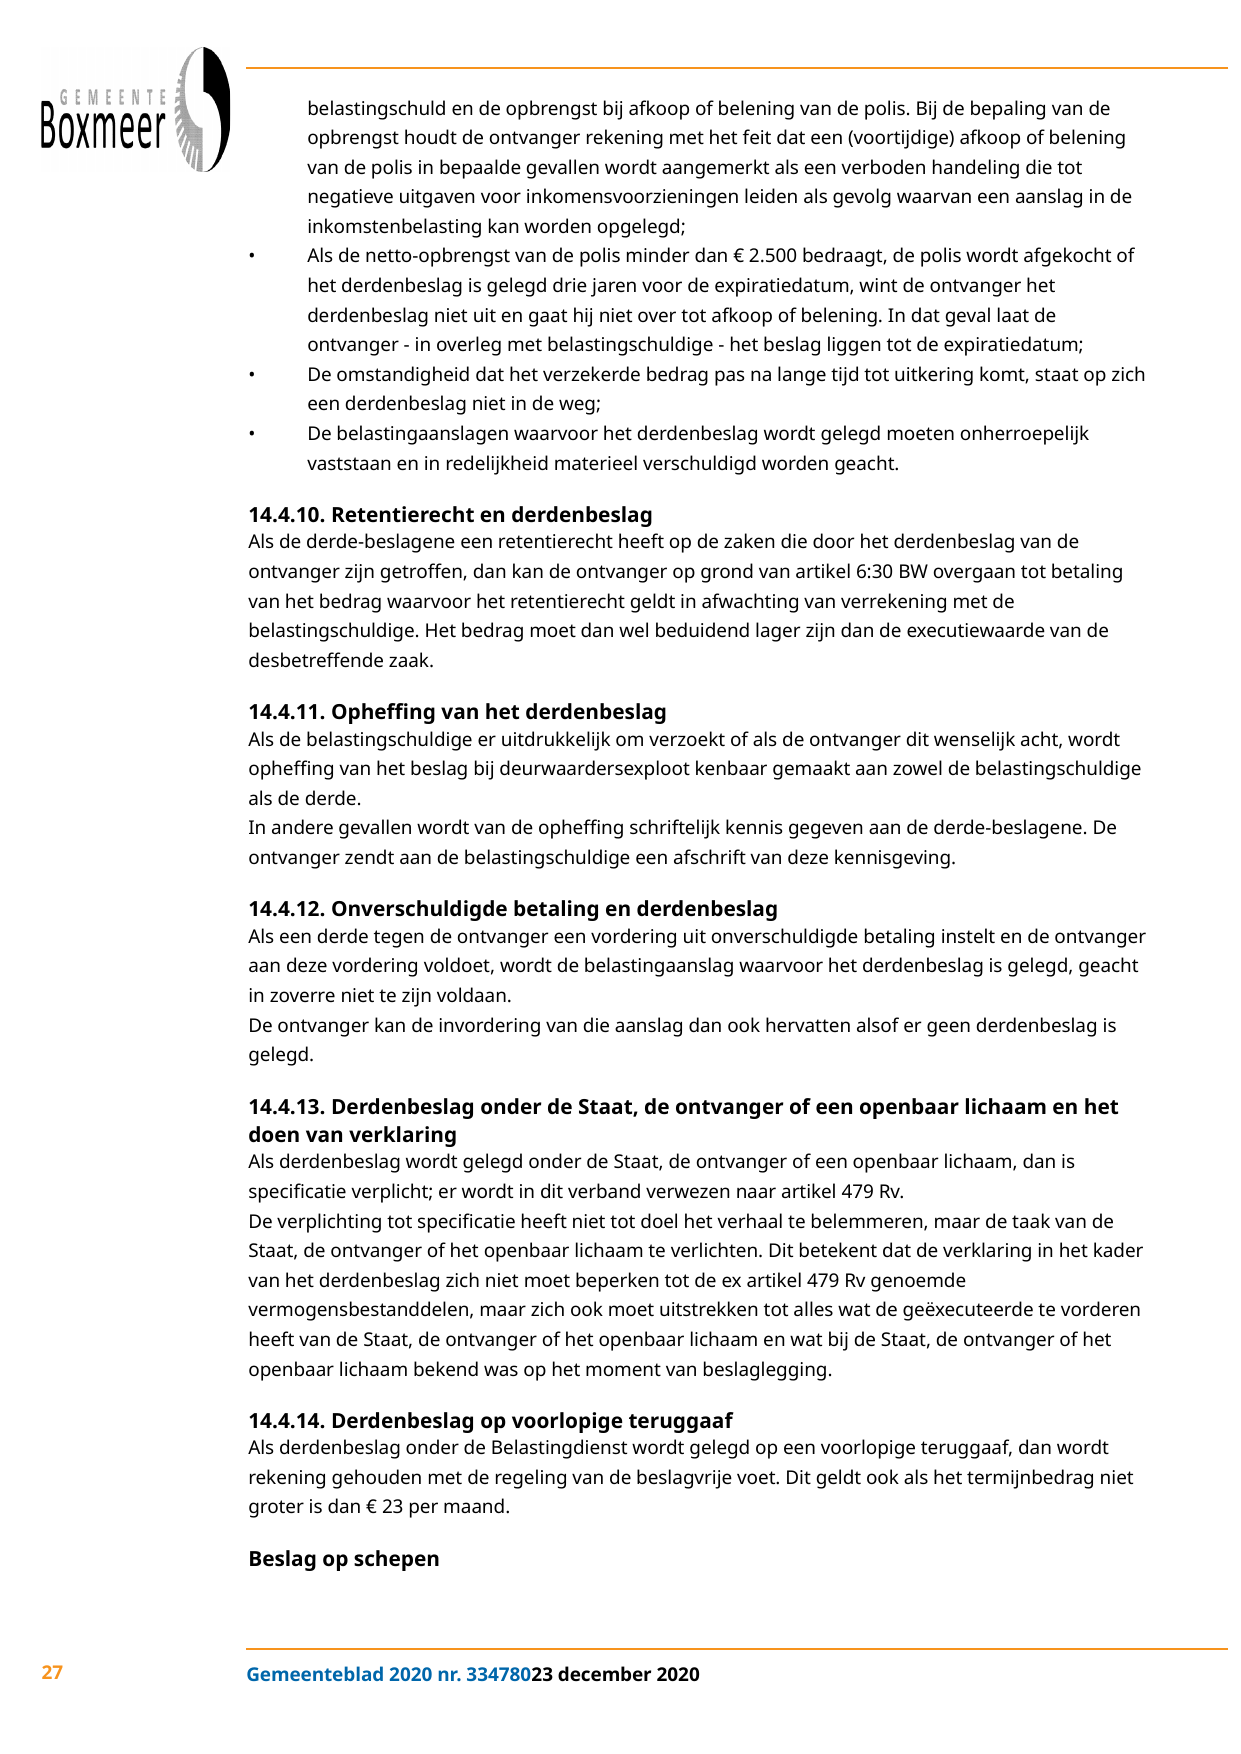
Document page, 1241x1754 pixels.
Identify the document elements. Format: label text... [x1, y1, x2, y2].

text 14.4.10. Retentierecht en derdenbeslag [248, 500, 1152, 529]
list Als de netto-opbrengst van de polis minder dan € 2.500 bedraagt, de polis wordt afgekocht of het derdenbeslag is gelegd drie jaren voor de expiratiedatum, wint de ontvanger het derdenbeslag niet uit en gaat hij niet over tot afkoop of belening. In dat geval laat de ontvanger - in overleg met belastingschuldige - het beslag liggen tot de expiratiedatum; [248, 243, 1152, 357]
list belastingschuld en de opbrengst bij afkoop of belening van de polis. Bij de bepaling van de opbrengst houdt de ontvanger rekening met het feit dat een (voortijdige) afkoop of belening van de polis in bepaalde gevallen wordt aangemerkt als een verboden handeling die tot negatieve uitgaven voor inkomensvoorzieningen leiden als gevolg waarvan een aanslag in de inkomstenbelasting kan worden opgelegd; [248, 95, 1152, 239]
text 14.4.13. Derdenbeslag onder de Staat, de ontvanger of een openbaar lichaam en het doen van verklaring [248, 1092, 1152, 1149]
list De omstandigheid dat het verzekerde bedrag pas na lange tijd tot uitkering komt, staat op zich een derdenbeslag niet in de weg; [248, 361, 1152, 416]
text Als de belastingschuldige er uitdrukkelijk om verzoekt of als de ontvanger dit wenselijk acht, wordt opheffing van het beslag bij deurwaardersexploot kenbaar gemaakt aan zowel de belastingschuldige als de derde. [248, 726, 1152, 811]
text 14.4.11. Opheffing van het derdenbeslag [248, 697, 1152, 726]
picture [41, 47, 231, 172]
text De verplichting tot specificatie heeft niet tot doel het verhaal te belemmeren, maar de taak van de Staat, de ontvanger of het openbaar lichaam te verlichten. Dit betekent dat de verklaring in het kader van het derdenbeslag zich niet moet beperken tot de ex artikel 479 Rv genoemde vermogensbestanddelen, maar zich ook moet uitstrekken tot alles wat de geëxecuteerde te vorderen heeft van de Staat, de ontvanger of het openbaar lichaam en wat bij de Staat, de ontvanger of het openbaar lichaam bekend was op het moment van beslaglegging. [248, 1208, 1152, 1381]
text Beslag op schepen [248, 1544, 1152, 1573]
text Als de derde-beslagene een retentierecht heeft op de zaken die door het derdenbeslag van de ontvanger zijn getroffen, dan kan de ontvanger op grond van artikel 6:30 BW overgaan tot betaling van het bedrag waarvoor het retentierecht geldt in afwachting van verrekening met de belastingschuldige. Het bedrag moet dan wel beduidend lager zijn dan de executiewaarde van de desbetreffende zaak. [248, 529, 1152, 673]
text Als derdenbeslag onder de Belastingdienst wordt gelegd op een voorlopige teruggaaf, dan wordt rekening gehouden met de regeling van de beslagvrije voet. Dit geldt ook als het termijnbedrag niet groter is dan € 23 per maand. [248, 1434, 1152, 1519]
list De belastingaanslagen waarvoor het derdenbeslag wordt gelegd moeten onherroepelijk vaststaan en in redelijkheid materieel verschuldigd worden geacht. [248, 420, 1152, 476]
text Als een derde tegen de ontvanger een vordering uit onverschuldigde betaling instelt en de ontvanger aan deze vordering voldoet, wordt de belastingaanslag waarvoor het derdenbeslag is gelegd, geacht in zoverre niet te zijn voldaan. [248, 923, 1152, 1008]
text De ontvanger kan de invordering van die aanslag dan ook hervatten alsof er geen derdenbeslag is gelegd. [248, 1012, 1152, 1067]
text 14.4.14. Derdenbeslag op voorlopige teruggaaf [248, 1406, 1152, 1434]
text In andere gevallen wordt van de opheffing schriftelijk kennis gegeven aan de derde-beslagene. De ontvanger zendt aan de belastingschuldige een afschrift van deze kennisgeving. [248, 814, 1152, 870]
text 14.4.12. Onverschuldigde betaling en derdenbeslag [248, 894, 1152, 923]
text Als derdenbeslag wordt gelegd onder de Staat, de ontvanger of een openbaar lichaam, dan is specificatie verplicht; er wordt in dit verband verwezen naar artikel 479 Rv. [248, 1149, 1152, 1204]
